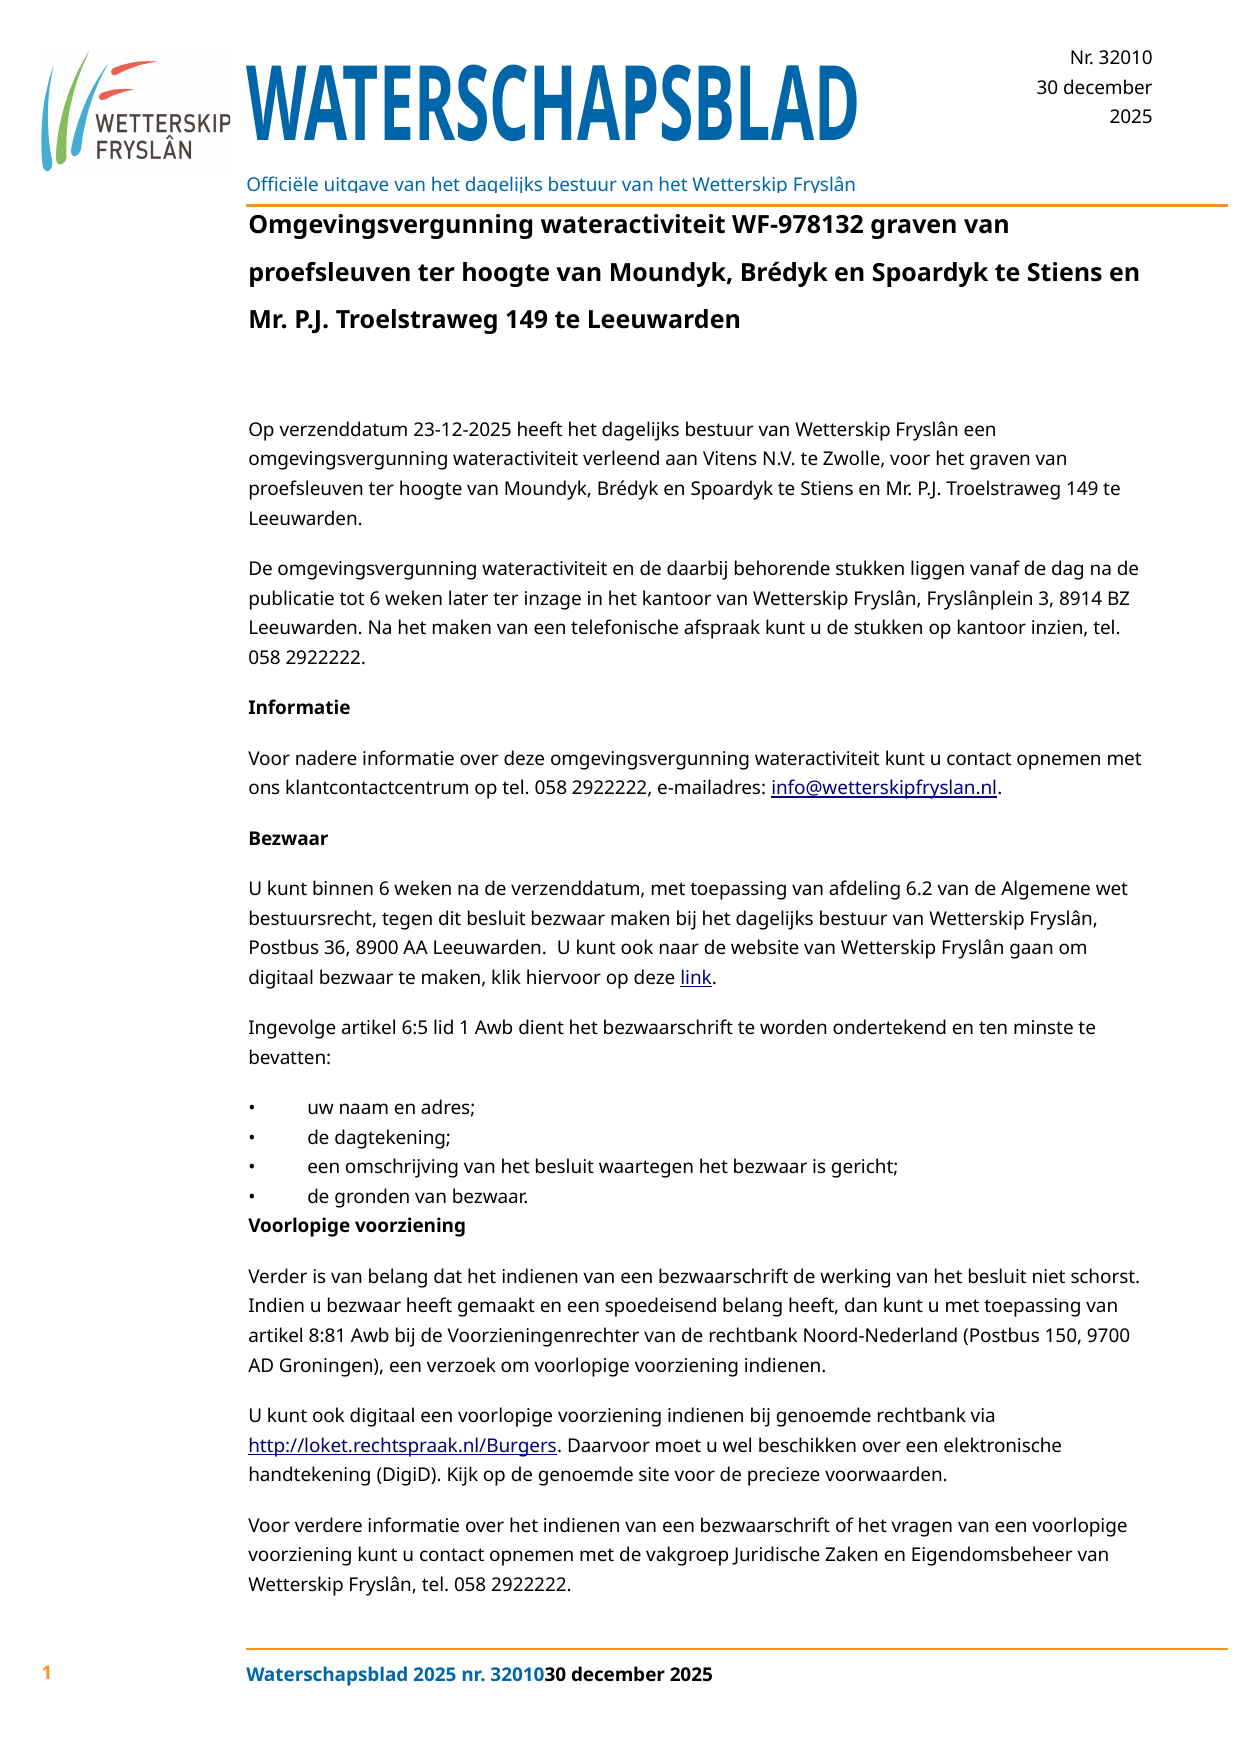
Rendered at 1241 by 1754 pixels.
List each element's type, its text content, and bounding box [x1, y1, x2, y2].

text Op verzenddatum 23-12-2025 heeft het dagelijks bestuur van Wetterskip Fryslân een omgevingsvergunning wateractiviteit verleend aan Vitens N.V. te Zwolle, voor het graven van proefsleuven ter hoogte van Moundyk, Brédyk en Spoardyk te Stiens en Mr. P.J. Troelstraweg 149 te Leeuwarden. [248, 416, 1152, 530]
list een omschrijving van het besluit waartegen het bezwaar is gericht; [248, 1153, 1152, 1179]
text U kunt binnen 6 weken na de verzenddatum, met toepassing van afdeling 6.2 van de Algemene wet bestuursrecht, tegen dit besluit bezwaar maken bij het dagelijks bestuur van Wetterskip Fryslân, Postbus 36, 8900 AA Leeuwarden. U kunt ook naar de website van Wetterskip Fryslân gaan om digitaal bezwaar te maken, klik hiervoor op deze link. [248, 875, 1152, 989]
text U kunt ook digitaal een voorlopige voorziening indienen bij genoemde rechtbank via http://loket.rechtspraak.nl/Burgers. Daarvoor moet u wel beschikken over een elektronische handtekening (DigiD). Kijk op de genoemde site voor de precieze voorwaarden. [248, 1402, 1152, 1487]
text Informatie [248, 694, 1152, 720]
text Ingevolge artikel 6:5 lid 1 Awb dient het bezwaarschrift te worden ondertekend en ten minste te bevatten: [248, 1014, 1152, 1069]
list uw naam en adres; [248, 1094, 1152, 1120]
text Verder is van belang dat het indienen van een bezwaarschrift de werking van het besluit niet schorst. Indien u bezwaar heeft gemaakt en een spoedeisend belang heeft, dan kunt u met toepassing van artikel 8:81 Awb bij de Voorzieningenrechter van de rechtbank Noord-Nederland (Postbus 150, 9700 AD Groningen), een verzoek om voorlopige voorziening indienen. [248, 1263, 1152, 1377]
list de dagtekening; [248, 1124, 1152, 1149]
text Voor nadere informatie over deze omgevingsvergunning wateractiviteit kunt u contact opnemen met ons klantcontactcentrum op tel. 058 2922222, e-mailadres: info@wetterskipfryslan.nl. [248, 745, 1152, 800]
text Omgevingsvergunning wateractiviteit WF-978132 graven van proefsleuven ter hoogte van Moundyk, Brédyk en Spoardyk te Stiens en Mr. P.J. Troelstraweg 149 te Leeuwarden [248, 207, 1152, 336]
text De omgevingsvergunning wateractiviteit en de daarbij behorende stukken liggen vanaf de dag na de publicatie tot 6 weken later ter inzage in het kantoor van Wetterskip Fryslân, Fryslânplein 3, 8914 BZ Leeuwarden. Na het maken van een telefonische afspraak kunt u de stukken op kantoor inzien, tel. 058 2922222. [248, 555, 1152, 669]
text Voor verdere informatie over het indienen van een bezwaarschrift of het vragen van een voorlopige voorziening kunt u contact opnemen met de vakgroep Juridische Zaken en Eigendomsbeheer van Wetterskip Fryslân, tel. 058 2922222. [248, 1512, 1152, 1597]
picture [41, 47, 231, 172]
text Voorlopige voorziening [248, 1213, 1152, 1238]
text Bezwaar [248, 825, 1152, 850]
list de gronden van bezwaar. [248, 1183, 1152, 1209]
